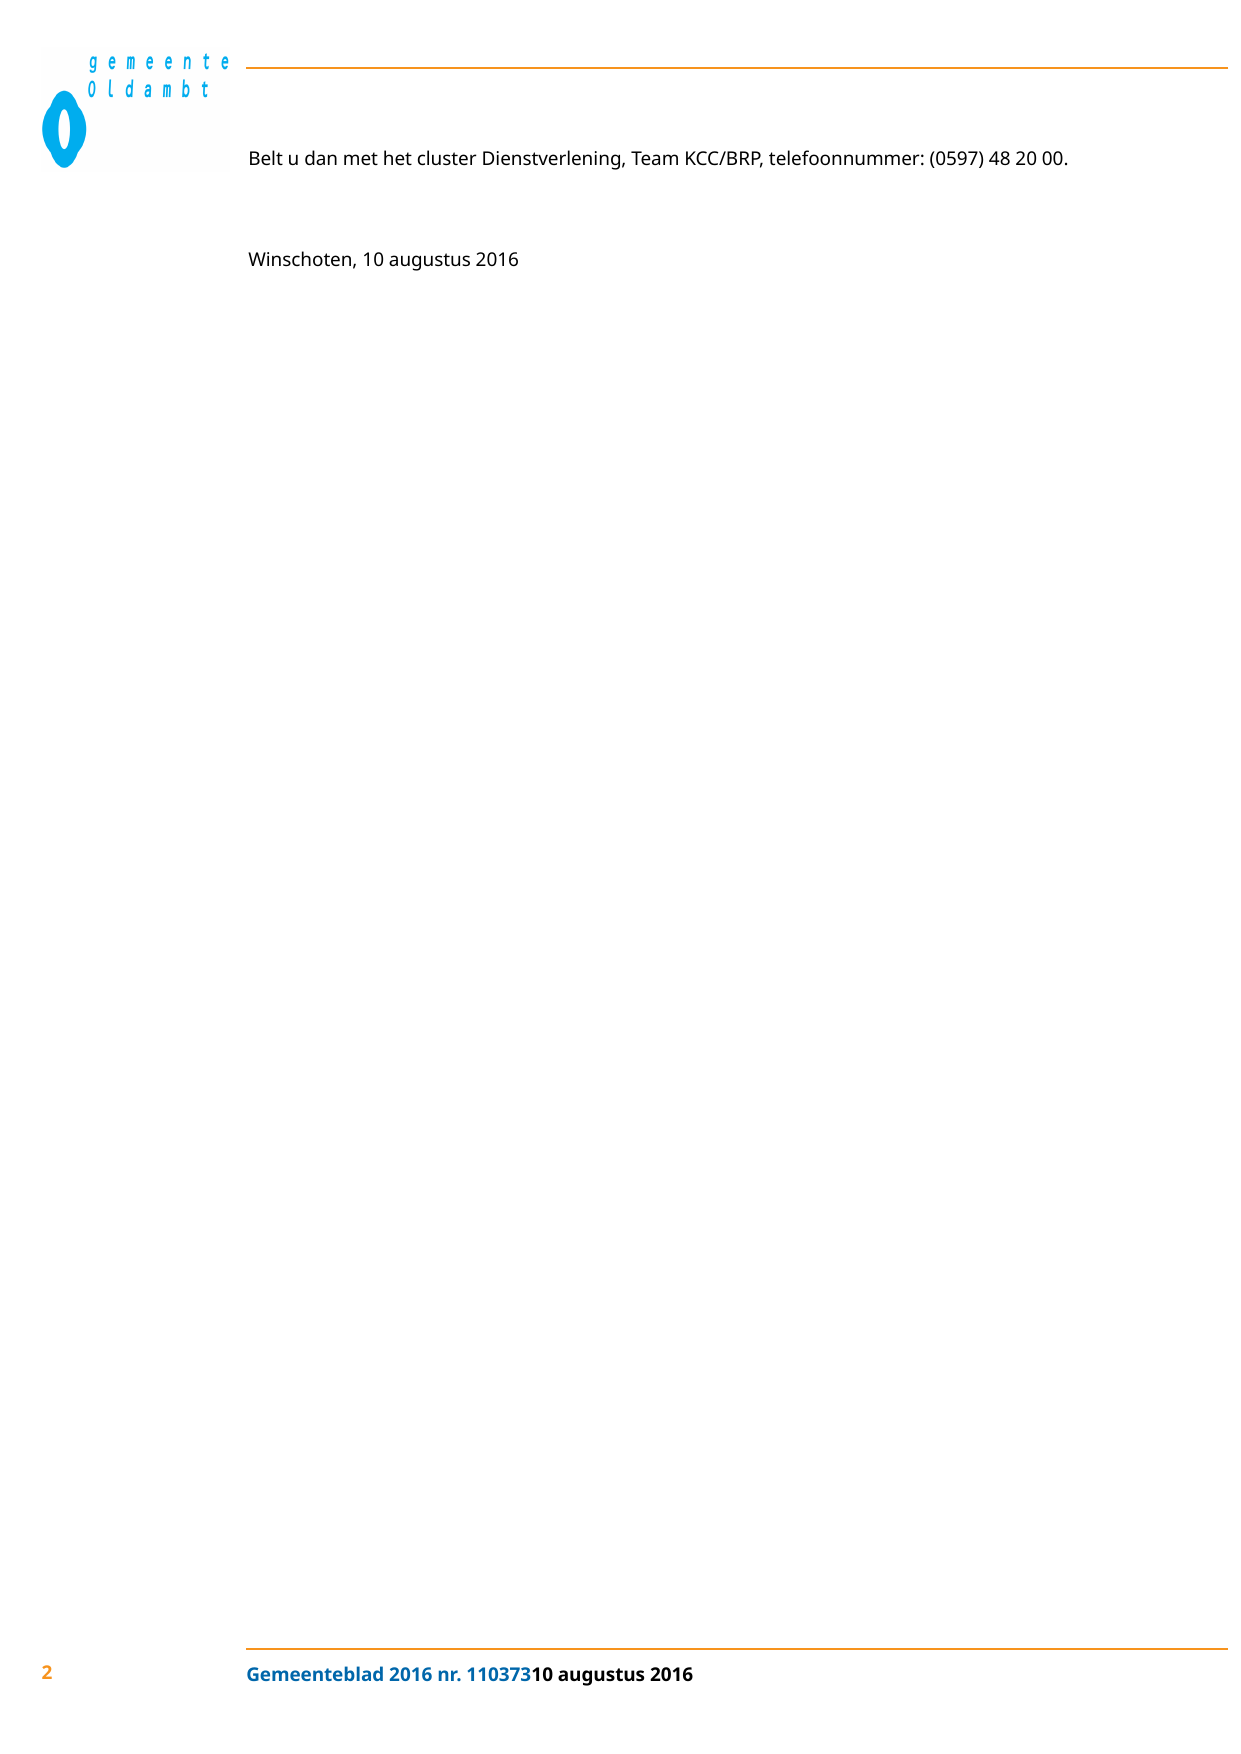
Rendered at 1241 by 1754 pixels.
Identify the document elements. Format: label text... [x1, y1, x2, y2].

picture [41, 47, 231, 172]
text Belt u dan met het cluster Dienstverlening, Team KCC/BRP, telefoonnummer: (0597) 48 20 00. [248, 145, 1152, 171]
text Winschoten, 10 augustus 2016 [248, 246, 1152, 272]
